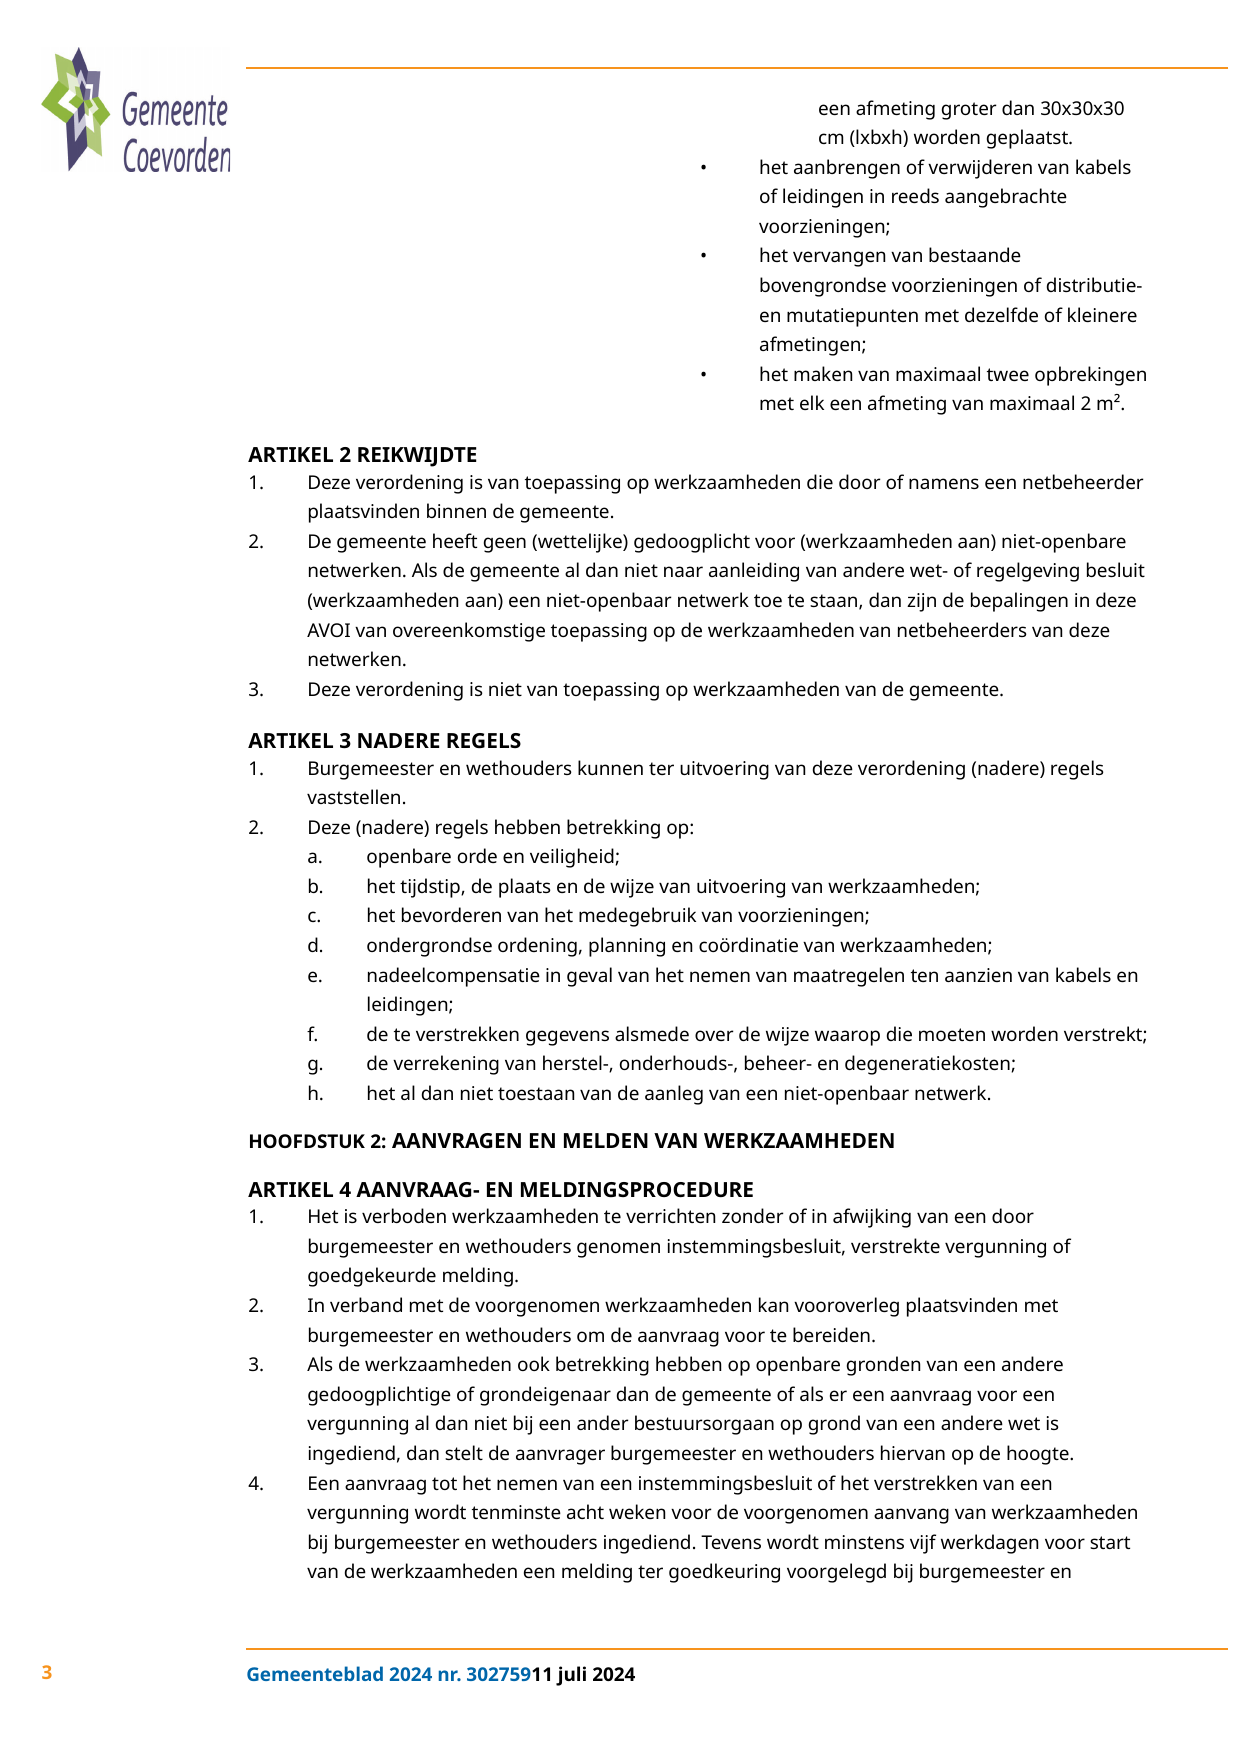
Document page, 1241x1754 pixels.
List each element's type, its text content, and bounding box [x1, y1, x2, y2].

list De gemeente heeft geen (wettelijke) gedoogplicht voor (werkzaamheden aan) niet-openbare netwerken. Als de gemeente al dan niet naar aanleiding van andere wet- of regelgeving besluit (werkzaamheden aan) een niet-openbaar netwerk toe te staan, dan zijn de bepalingen in deze AVOI van overeenkomstige toepassing op de werkzaamheden van netbeheerders van deze netwerken. [248, 528, 1152, 672]
list Deze (nadere) regels hebben betrekking op: [248, 814, 1152, 840]
list nadeelcompensatie in geval van het nemen van maatregelen ten aanzien van kabels en leidingen; [307, 962, 1152, 1017]
list openbare orde en veiligheid; [307, 843, 1152, 869]
list Burgemeester en wethouders kunnen ter uitvoering van deze verordening (nadere) regels vaststellen. [248, 755, 1152, 810]
text ARTIKEL 4 AANVRAAG- EN MELDINGSPROCEDURE [248, 1175, 1152, 1203]
list het al dan niet toestaan van de aanleg van een niet-openbaar netwerk. [307, 1080, 1152, 1106]
picture [41, 47, 231, 172]
list Deze verordening is niet van toepassing op werkzaamheden van de gemeente. [248, 676, 1152, 702]
list Een aanvraag tot het nemen van een instemmingsbesluit of het verstrekken van een vergunning wordt tenminste acht weken voor de voorgenomen aanvang van werkzaamheden bij burgemeester en wethouders ingediend. Tevens wordt minstens vijf werkdagen voor start van de werkzaamheden een melding ter goedkeuring voorgelegd bij burgemeester en [248, 1470, 1152, 1584]
table_cell [248, 95, 700, 416]
list de te verstrekken gegevens alsmede over de wijze waarop die moeten worden verstrekt; [307, 1021, 1152, 1047]
text ARTIKEL 3 NADERE REGELS [248, 726, 1152, 755]
list het tijdstip, de plaats en de wijze van uitvoering van werkzaamheden; [307, 873, 1152, 899]
list In verband met de voorgenomen werkzaamheden kan vooroverleg plaatsvinden met burgemeester en wethouders om de aanvraag voor te bereiden. [248, 1292, 1152, 1348]
list ondergrondse ordening, planning en coördinatie van werkzaamheden; [307, 932, 1152, 958]
text HOOFDSTUK 2: AANVRAGEN EN MELDEN VAN WERKZAAMHEDEN [248, 1126, 1152, 1154]
list Deze verordening is van toepassing op werkzaamheden die door of namens een netbeheerder plaatsvinden binnen de gemeente. [248, 469, 1152, 524]
list het bevorderen van het medegebruik van voorzieningen; [307, 903, 1152, 928]
table_cell een afmeting groter dan 30x30x30 cm (lxbxh) worden geplaatst. het aanbrengen of verwijderen van kabels of leidingen in reeds aangebrachte voorzieningen; het vervangen van bestaande bovengrondse voorzieningen of distributie- en mutatiepunten met dezelfde of kleinere afmetingen; het maken van maximaal twee opbrekingen met elk een afmeting van maximaal 2 m². [700, 95, 1152, 416]
text ARTIKEL 2 REIKWIJDTE [248, 440, 1152, 469]
list Het is verboden werkzaamheden te verrichten zonder of in afwijking van een door burgemeester en wethouders genomen instemmingsbesluit, verstrekte vergunning of goedgekeurde melding. [248, 1203, 1152, 1288]
list de verrekening van herstel-, onderhouds-, beheer- en degeneratiekosten; [307, 1051, 1152, 1076]
list Als de werkzaamheden ook betrekking hebben op openbare gronden van een andere gedoogplichtige of grondeigenaar dan de gemeente of als er een aanvraag voor een vergunning al dan niet bij een ander bestuursorgaan op grond van een andere wet is ingediend, dan stelt de aanvrager burgemeester en wethouders hiervan op de hoogte. [248, 1351, 1152, 1466]
